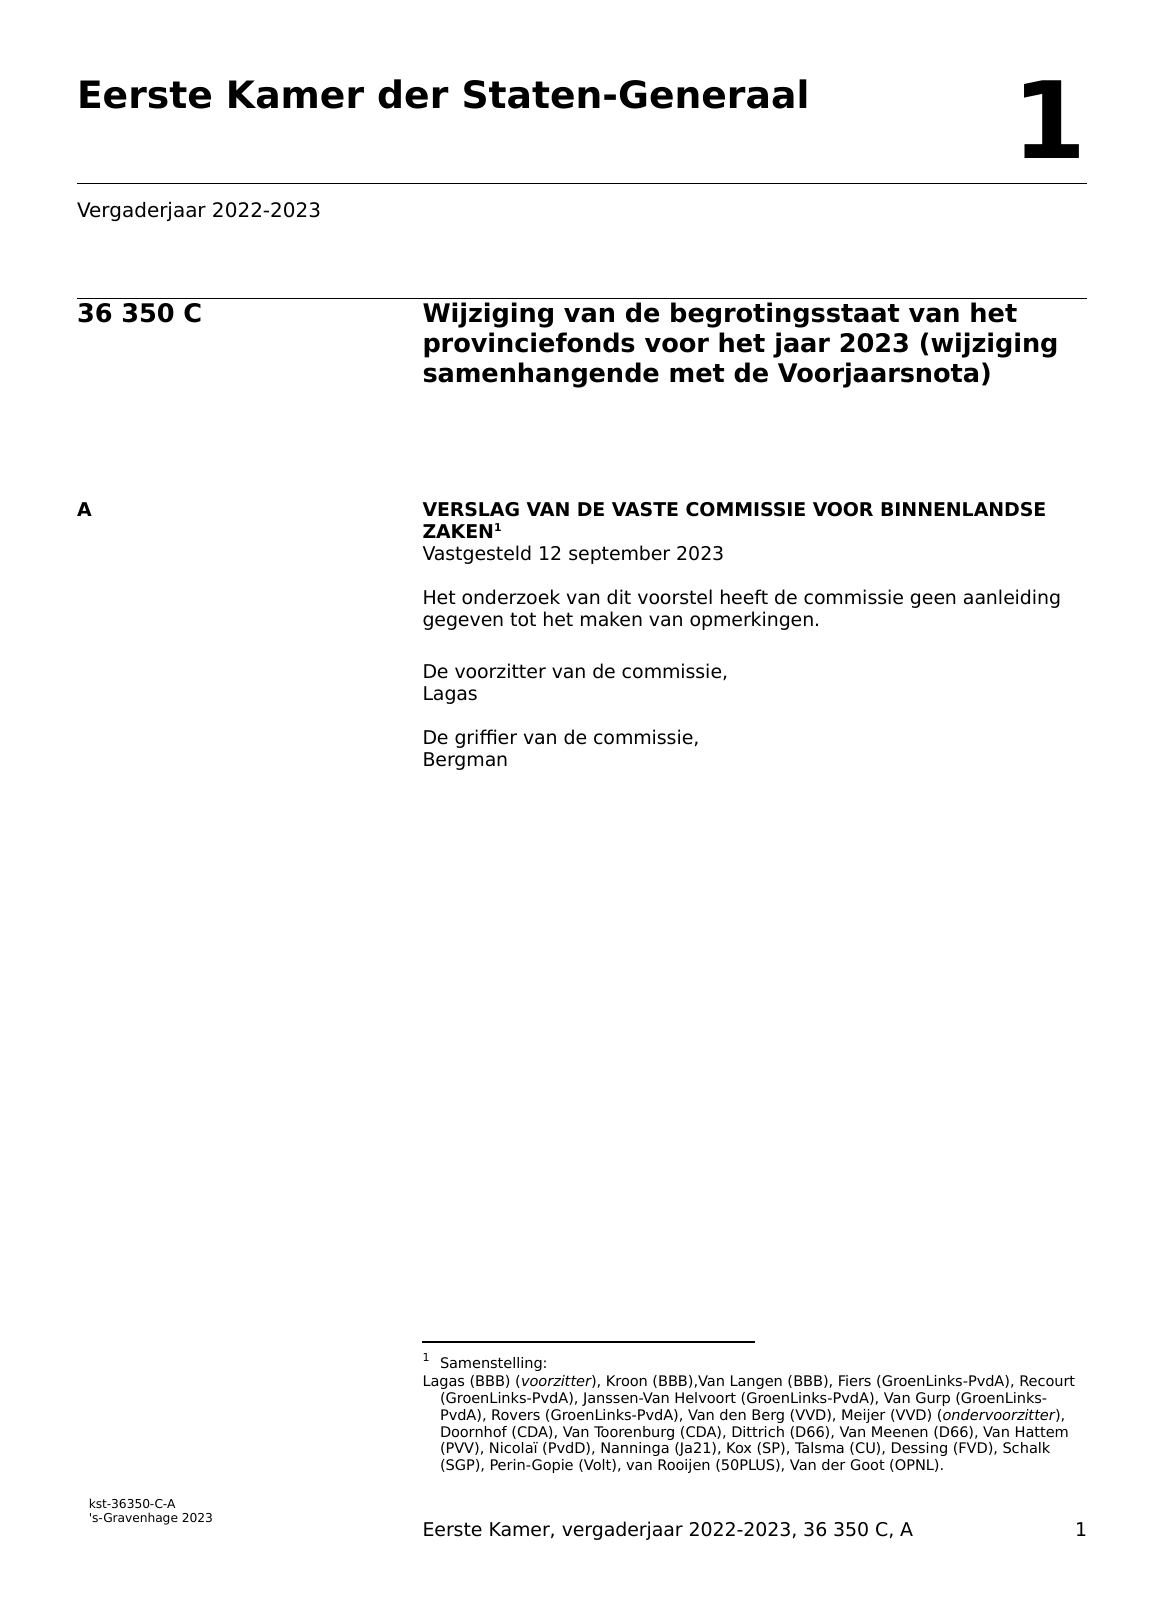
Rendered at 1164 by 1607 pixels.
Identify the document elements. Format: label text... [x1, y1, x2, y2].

table_cell Vergaderjaar 2022-2023 [77, 184, 1087, 298]
text 's-Gravenhage 2023 [88, 1511, 323, 1525]
table_header Eerste Kamer der Staten-Generaal [77, 59, 886, 183]
text Lagas (BBB) (voorzitter), Kroon (BBB),Van Langen (BBB), Fiers (GroenLinks-PvdA), Recourt (GroenLinks-PvdA), Janssen-Van Helvoort (GroenLinks-PvdA), Van Gurp (GroenLinks-PvdA), Rovers (GroenLinks-PvdA), Van den Berg (VVD), Meijer (VVD) (ondervoorzitter), Doornhof (CDA), Van Toorenburg (CDA), Dittrich (D66), Van Meenen (D66), Van Hattem (PVV), Nicolaï (PvdD), Nanninga (Ja21), Kox (SP), Talsma (CU), Dessing (FVD), Schalk (SGP), Perin-Gopie (Volt), van Rooijen (50PLUS), Van der Goot (OPNL). [422, 1373, 1087, 1474]
text kst-36350-C-A [88, 1497, 323, 1511]
text De voorzitter van de commissie, Lagas [422, 661, 1087, 705]
subtitle A VERSLAG VAN DE VASTE COMMISSIE VOOR BINNENLANDSE ZAKEN [77, 499, 1087, 543]
subtitle 36 350 C Wijziging van de begrotingsstaat van het provinciefonds voor het jaar 2023 (wijziging samenhangende met de Voorjaarsnota) [77, 299, 1087, 388]
text Vastgesteld 12 september 2023 [422, 543, 1087, 565]
text De griffier van de commissie, Bergman [422, 727, 1087, 771]
text Samenstelling: [422, 1351, 1087, 1373]
table_header 1 [886, 59, 1087, 183]
text Het onderzoek van dit voorstel heeft de commissie geen aanleiding gegeven tot het maken van opmerkingen. [422, 587, 1087, 631]
